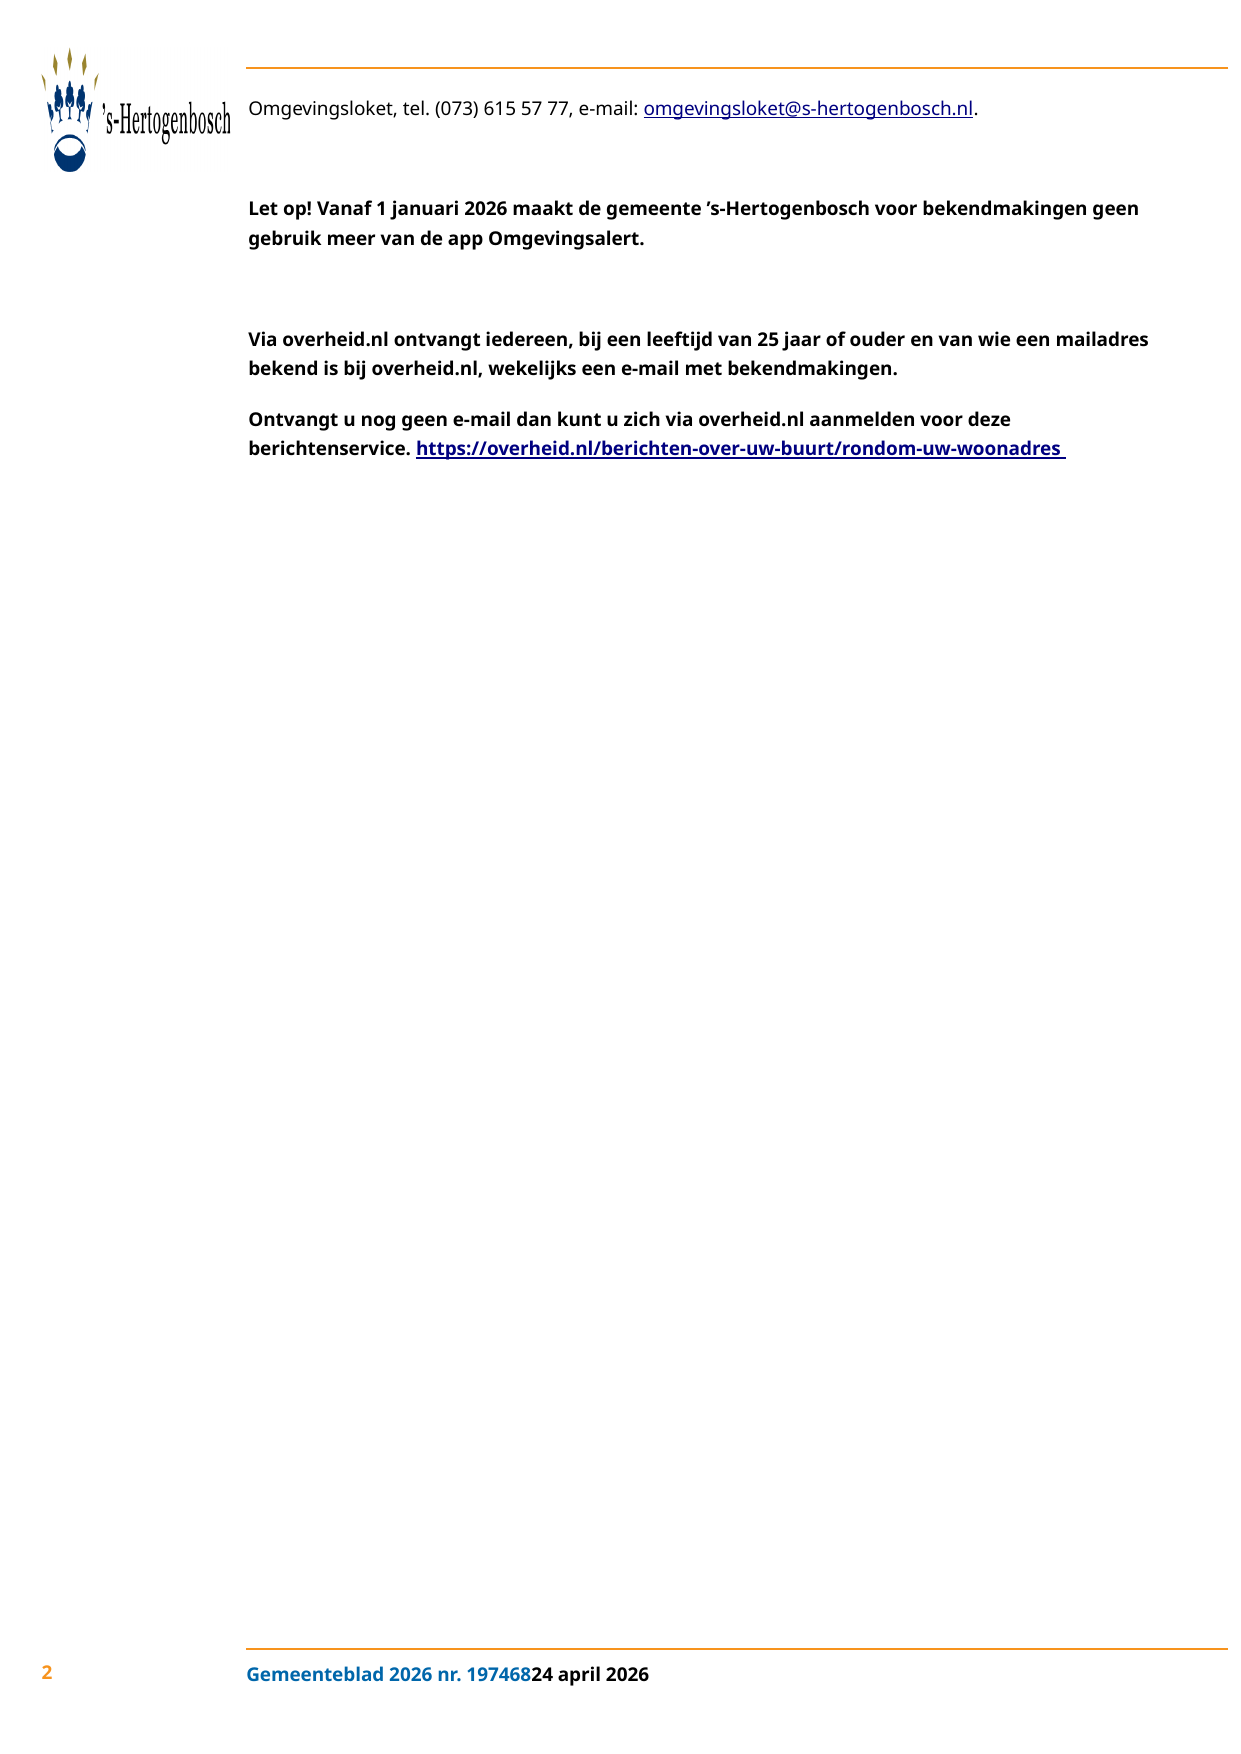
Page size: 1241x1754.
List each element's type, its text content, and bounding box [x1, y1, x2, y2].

text Let op! Vanaf 1 januari 2026 maakt de gemeente ’s-Hertogenbosch voor bekendmakingen geen gebruik meer van de app Omgevingsalert. [248, 196, 1152, 251]
text Via overheid.nl ontvangt iedereen, bij een leeftijd van 25 jaar of ouder en van wie een mailadres bekend is bij overheid.nl, wekelijks een e-mail met bekendmakingen. [248, 326, 1152, 381]
text Ontvangt u nog geen e-mail dan kunt u zich via overheid.nl aanmelden voor deze berichtenservice. https://overheid.nl/berichten-over-uw-buurt/rondom-uw-woonadres [248, 406, 1152, 461]
text Omgevingsloket, tel. (073) 615 57 77, e-mail: omgevingsloket@s-hertogenbosch.nl. [248, 95, 1152, 121]
picture [41, 47, 231, 172]
